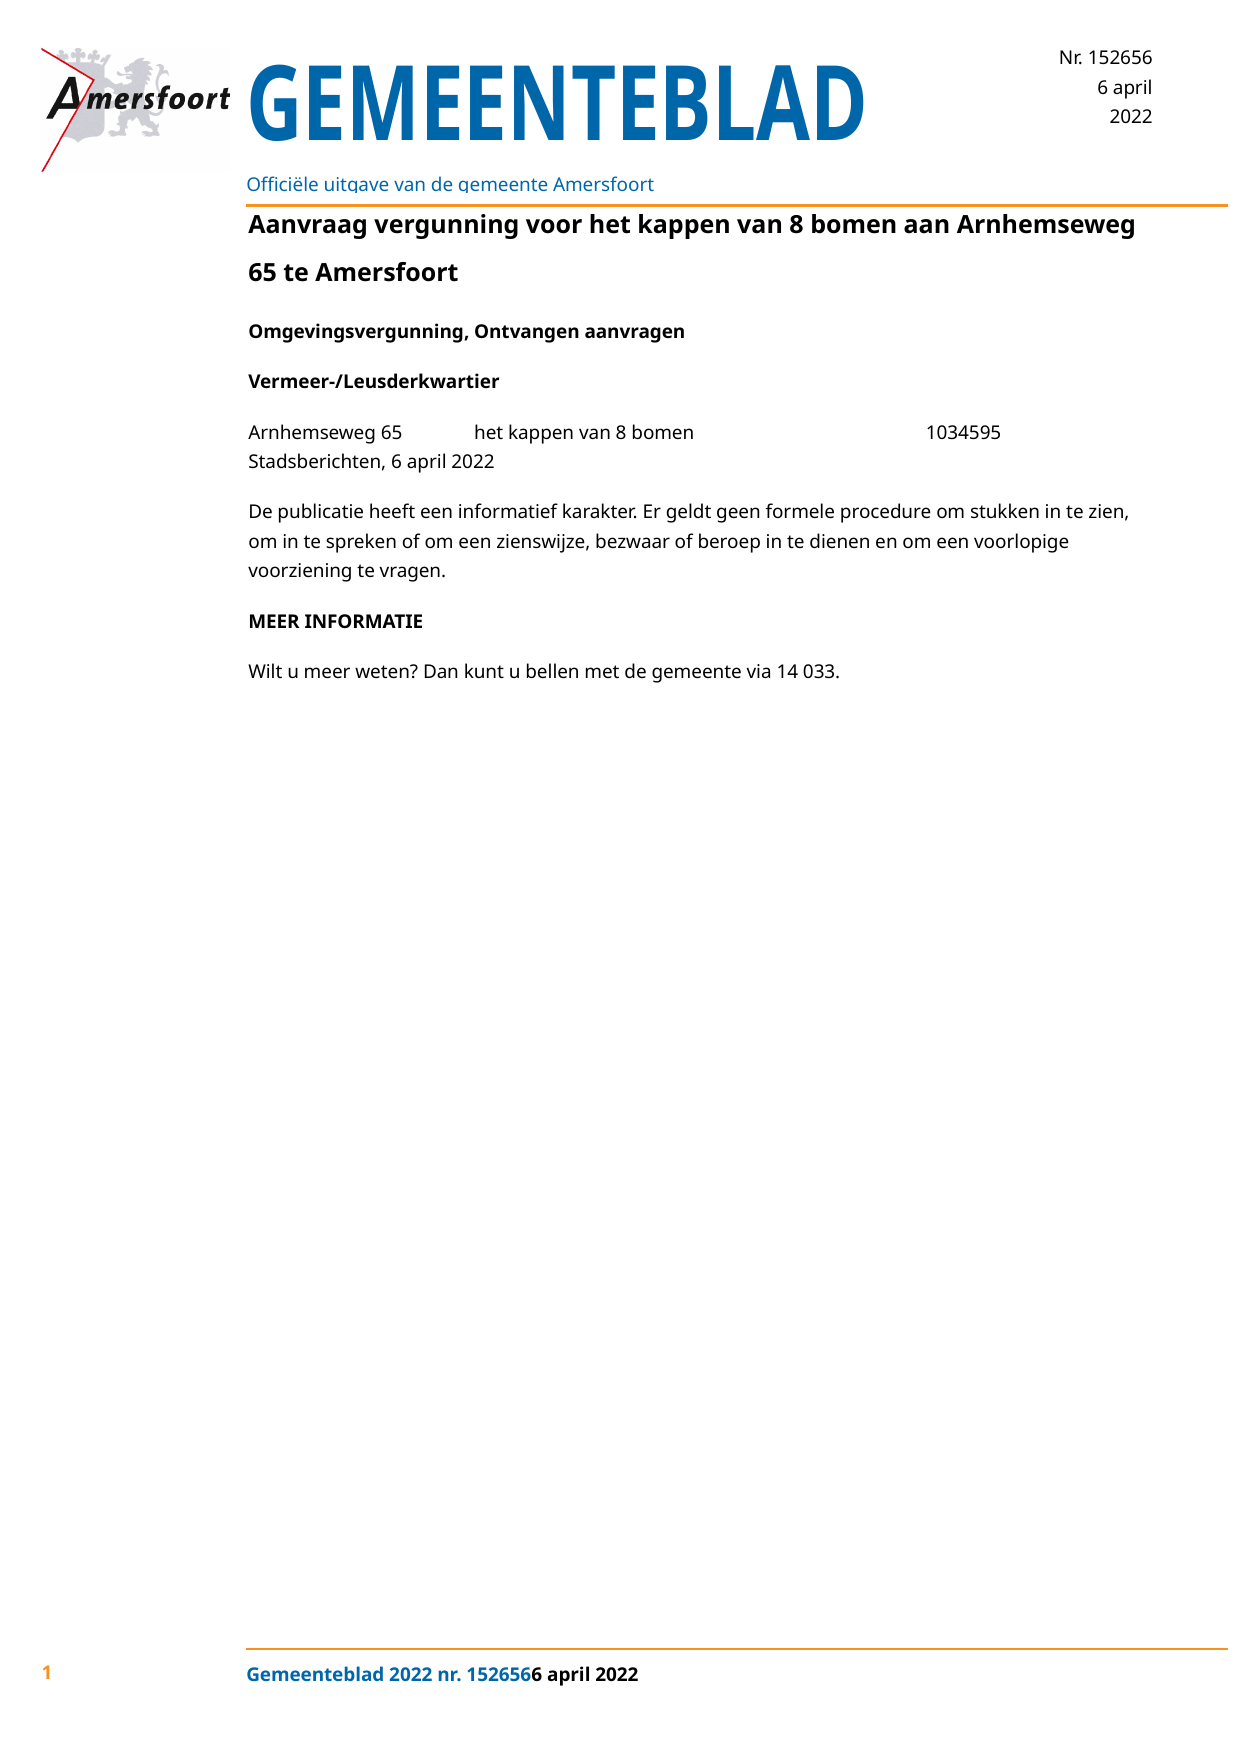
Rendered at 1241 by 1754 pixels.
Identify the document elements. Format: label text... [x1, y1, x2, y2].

picture [41, 47, 231, 172]
text Stadsberichten, 6 april 2022 [248, 448, 1152, 473]
table_header het kappen van 8 bomen [474, 419, 700, 444]
text Wilt u meer weten? Dan kunt u bellen met de gemeente via 14 033. [248, 658, 1152, 684]
text Omgevingsvergunning, Ontvangen aanvragen [248, 318, 1152, 344]
table_header 1034595 [926, 419, 1152, 444]
text De publicatie heeft een informatief karakter. Er geldt geen formele procedure om stukken in te zien, om in te spreken of om een zienswijze, bezwaar of beroep in te dienen en om een voorlopige voorziening te vragen. [248, 498, 1152, 583]
table_header Arnhemseweg 65 [248, 419, 474, 444]
table_header [700, 419, 926, 444]
text Aanvraag vergunning voor het kappen van 8 bomen aan Arnhemseweg 65 te Amersfoort [248, 207, 1152, 288]
text MEER INFORMATIE [248, 608, 1152, 633]
text Vermeer-/Leusderkwartier [248, 368, 1152, 394]
